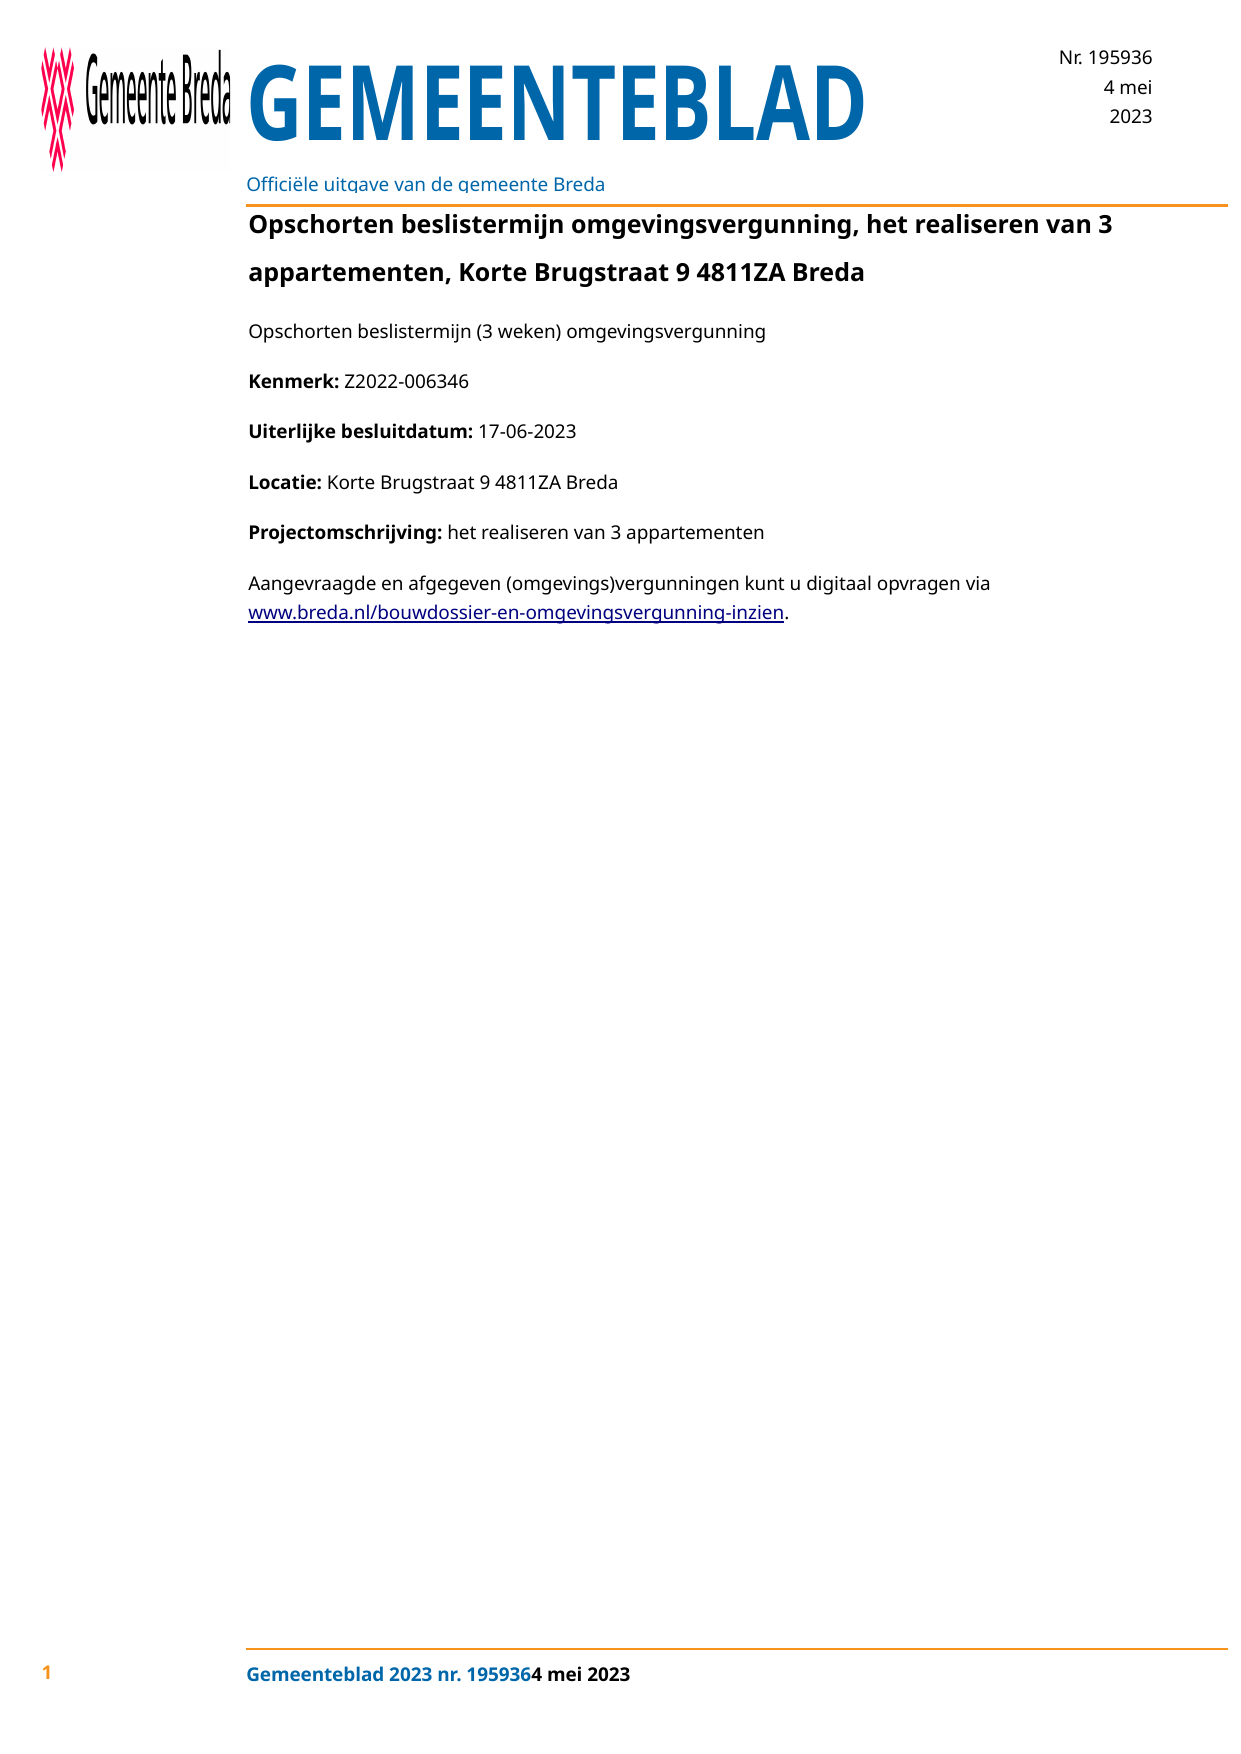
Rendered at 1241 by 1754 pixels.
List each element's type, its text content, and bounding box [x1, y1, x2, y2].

picture [41, 47, 231, 172]
text Aangevraagde en afgegeven (omgevings)vergunningen kunt u digitaal opvragen via www.breda.nl/bouwdossier-en-omgevingsvergunning-inzien. [248, 570, 1152, 625]
text Projectomschrijving: het realiseren van 3 appartementen [248, 519, 1152, 545]
text Opschorten beslistermijn omgevingsvergunning, het realiseren van 3 appartementen, Korte Brugstraat 9 4811ZA Breda [248, 207, 1152, 288]
text Kenmerk: Z2022-006346 [248, 368, 1152, 394]
text Opschorten beslistermijn (3 weken) omgevingsvergunning [248, 318, 1152, 344]
text Uiterlijke besluitdatum: 17-06-2023 [248, 419, 1152, 444]
text Locatie: Korte Brugstraat 9 4811ZA Breda [248, 469, 1152, 495]
